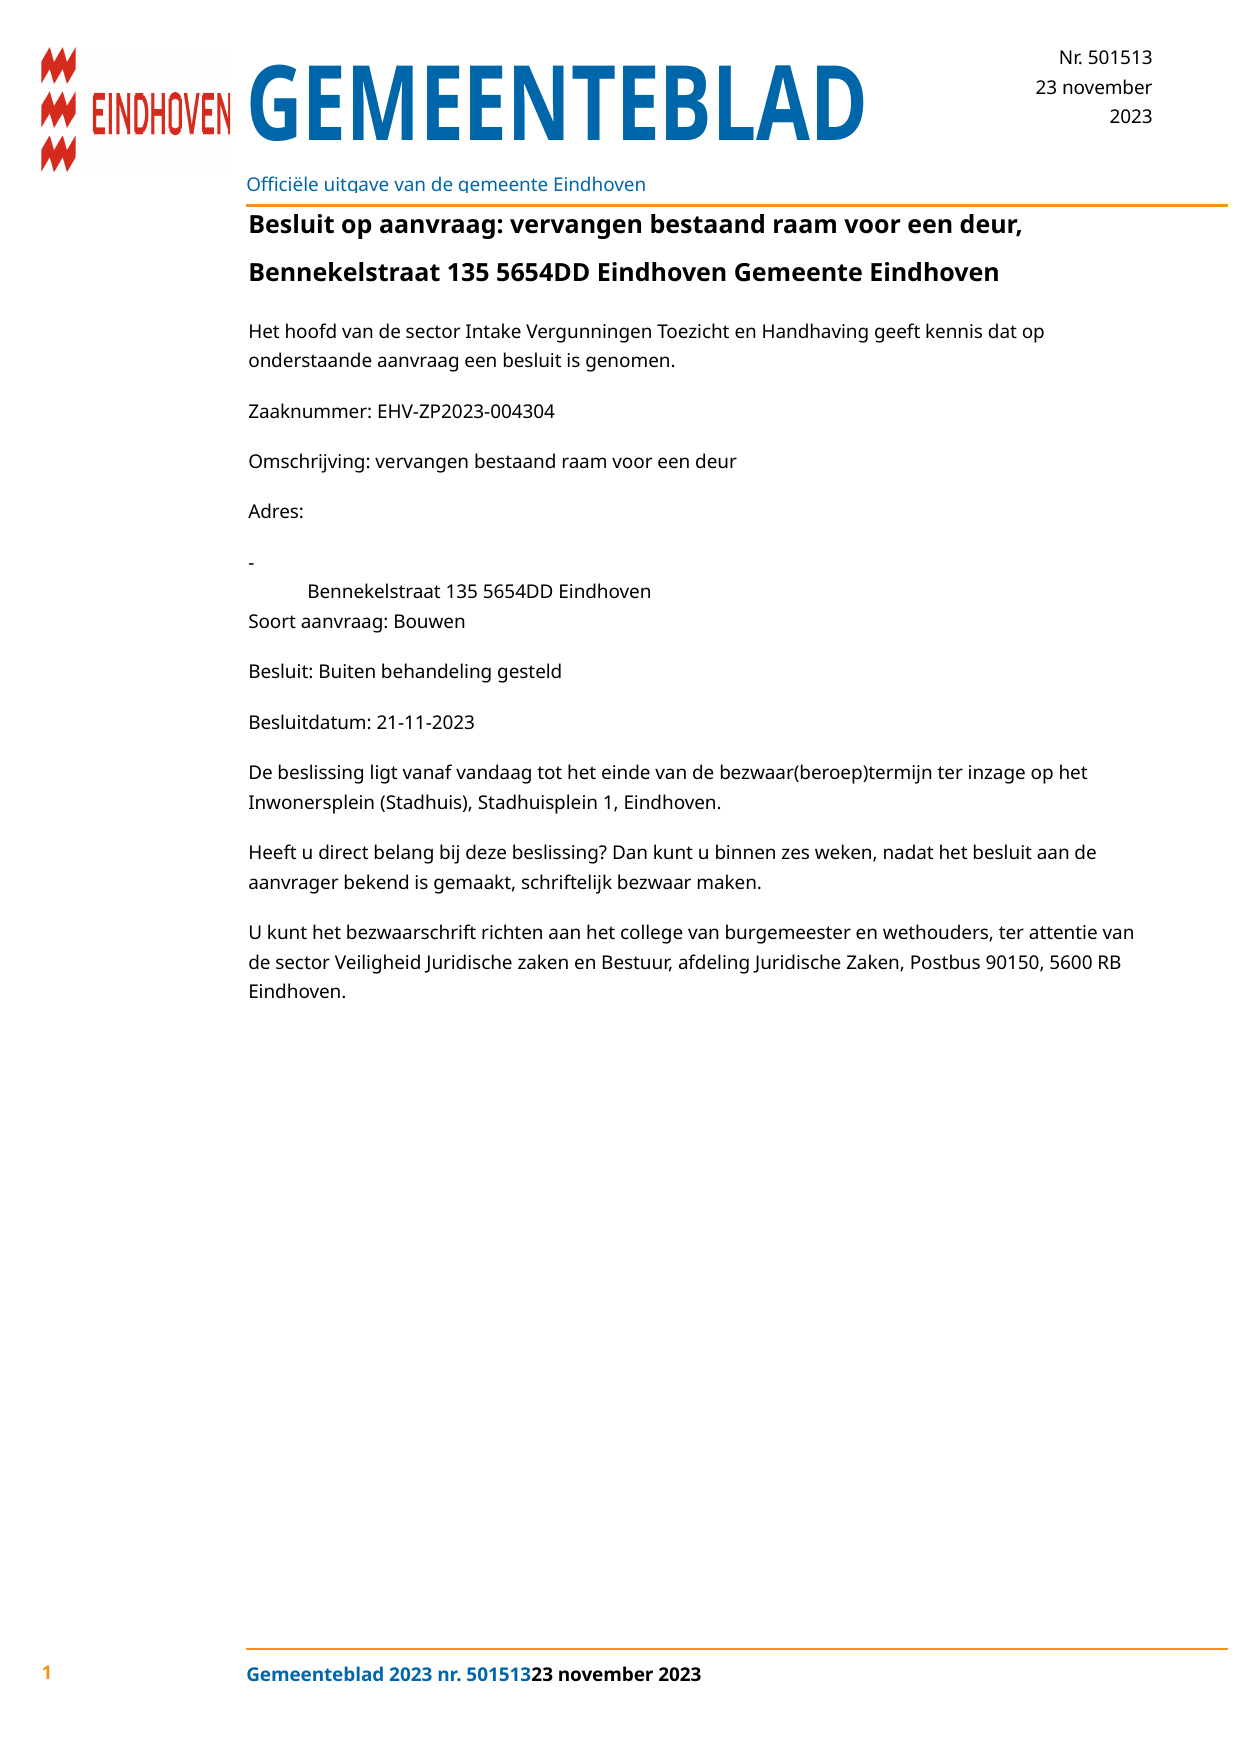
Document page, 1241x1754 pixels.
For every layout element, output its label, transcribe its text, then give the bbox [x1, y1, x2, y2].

text Heeft u direct belang bij deze beslissing? Dan kunt u binnen zes weken, nadat het besluit aan de aanvrager bekend is gemaakt, schriftelijk bezwaar maken. [248, 839, 1152, 895]
text Soort aanvraag: Bouwen [248, 608, 1152, 634]
text Het hoofd van de sector Intake Vergunningen Toezicht en Handhaving geeft kennis dat op onderstaande aanvraag een besluit is genomen. [248, 318, 1152, 373]
text Besluitdatum: 21-11-2023 [248, 709, 1152, 735]
text De beslissing ligt vanaf vandaag tot het einde van de bezwaar(beroep)termijn ter inzage op het Inwonersplein (Stadhuis), Stadhuisplein 1, Eindhoven. [248, 759, 1152, 815]
text Besluit op aanvraag: vervangen bestaand raam voor een deur, Bennekelstraat 135 5654DD Eindhoven Gemeente Eindhoven [248, 207, 1152, 288]
list Bennekelstraat 135 5654DD Eindhoven [248, 579, 1152, 604]
text U kunt het bezwaarschrift richten aan het college van burgemeester en wethouders, ter attentie van de sector Veiligheid Juridische zaken en Bestuur, afdeling Juridische Zaken, Postbus 90150, 5600 RB Eindhoven. [248, 919, 1152, 1004]
text Omschrijving: vervangen bestaand raam voor een deur [248, 448, 1152, 474]
text Zaaknummer: EHV-ZP2023-004304 [248, 398, 1152, 424]
picture [41, 47, 231, 172]
text Besluit: Buiten behandeling gesteld [248, 659, 1152, 684]
text Adres: [248, 499, 1152, 524]
